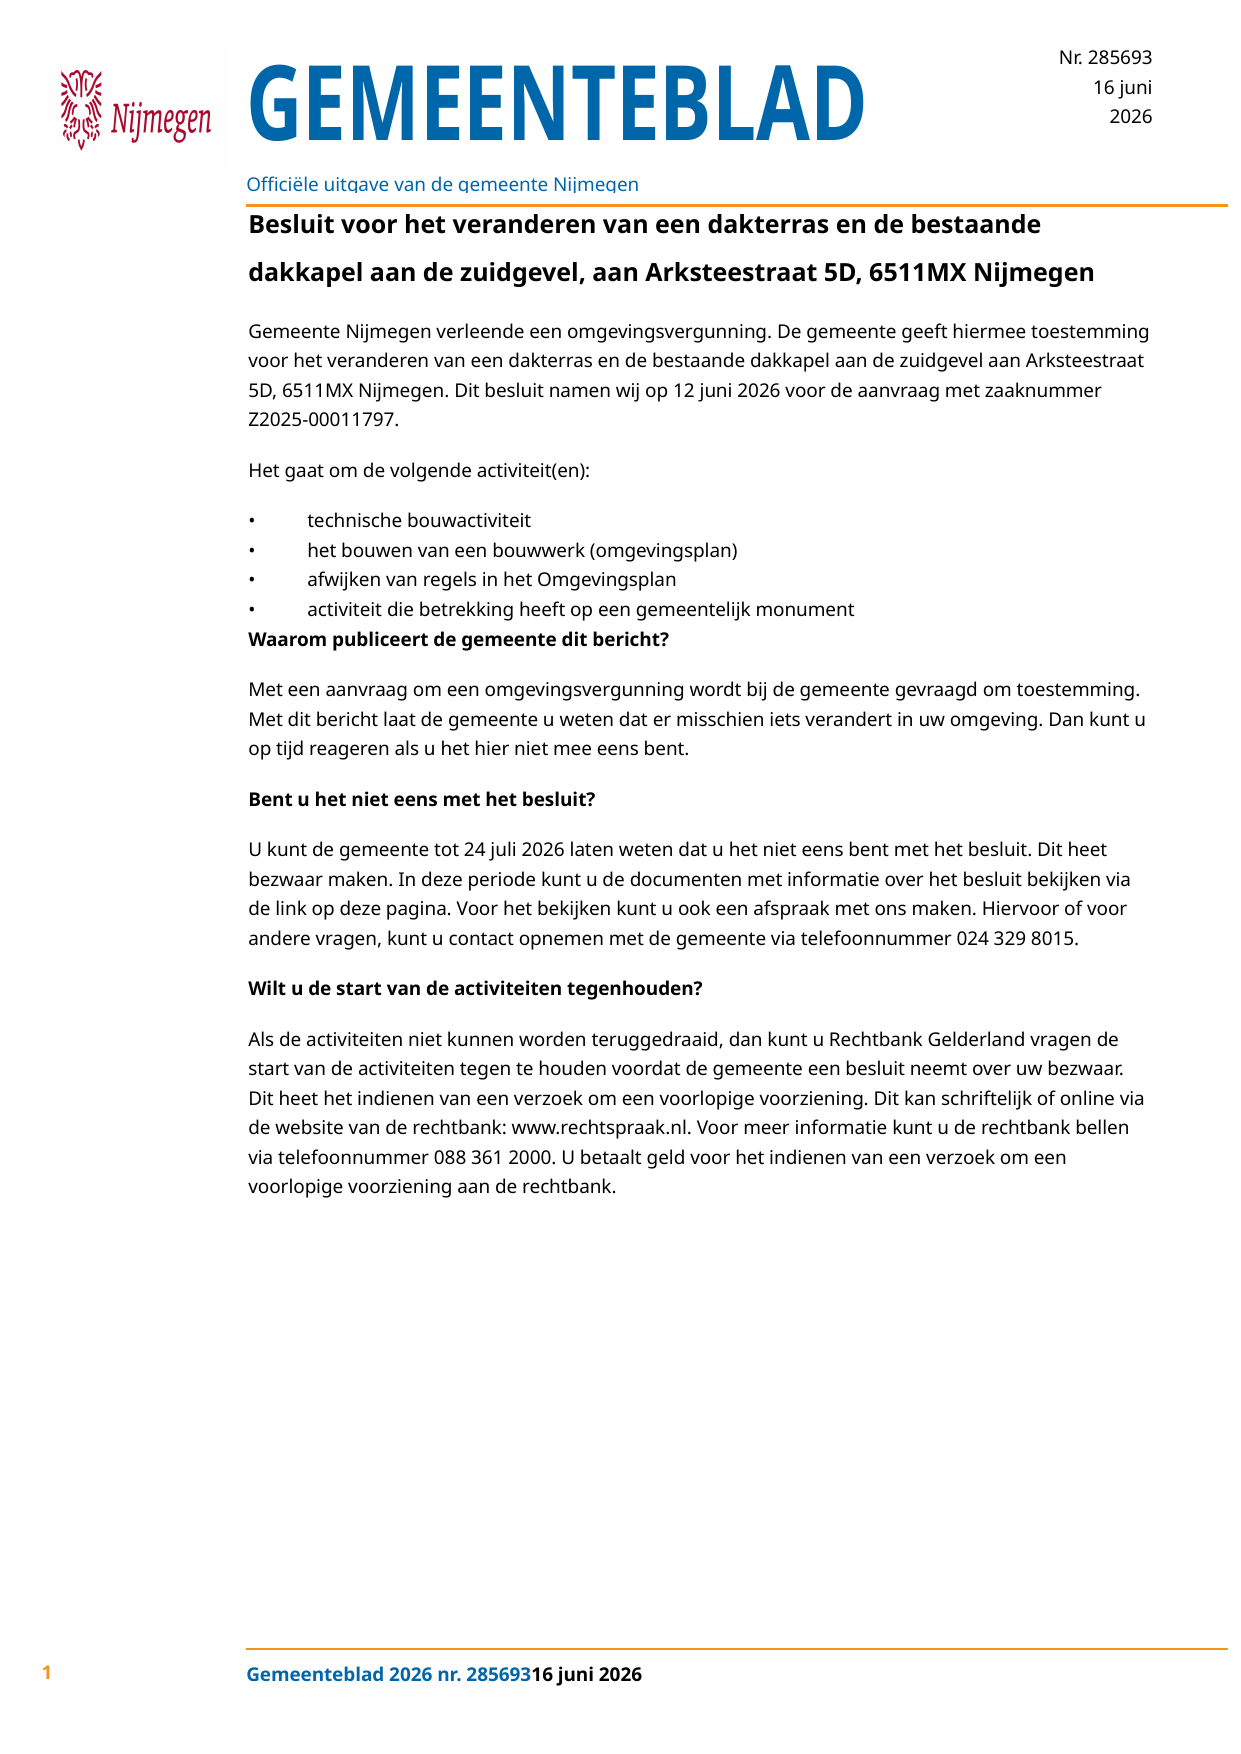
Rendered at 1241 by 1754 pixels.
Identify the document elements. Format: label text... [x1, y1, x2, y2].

text U kunt de gemeente tot 24 juli 2026 laten weten dat u het niet eens bent met het besluit. Dit heet bezwaar maken. In deze periode kunt u de documenten met informatie over het besluit bekijken via de link op deze pagina. Voor het bekijken kunt u ook een afspraak met ons maken. Hiervoor of voor andere vragen, kunt u contact opnemen met de gemeente via telefoonnummer 024 329 8015. [248, 836, 1152, 951]
list technische bouwactiviteit [248, 507, 1152, 533]
text Het gaat om de volgende activiteit(en): [248, 457, 1152, 483]
text Als de activiteiten niet kunnen worden teruggedraaid, dan kunt u Rechtbank Gelderland vragen de start van de activiteiten tegen te houden voordat de gemeente een besluit neemt over uw bezwaar. Dit heet het indienen van een verzoek om een voorlopige voorziening. Dit kan schriftelijk of online via de website van de rechtbank: www.rechtspraak.nl. Voor meer informatie kunt u de rechtbank bellen via telefoonnummer 088 361 2000. U betaalt geld voor het indienen van een verzoek om een voorlopige voorziening aan de rechtbank. [248, 1026, 1152, 1199]
text Met een aanvraag om een omgevingsvergunning wordt bij de gemeente gevraagd om toestemming. Met dit bericht laat de gemeente u weten dat er misschien iets verandert in uw omgeving. Dan kunt u op tijd reageren als u het hier niet mee eens bent. [248, 676, 1152, 761]
text Gemeente Nijmegen verleende een omgevingsvergunning. De gemeente geeft hiermee toestemming voor het veranderen van een dakterras en de bestaande dakkapel aan de zuidgevel aan Arksteestraat 5D, 6511MX Nijmegen. Dit besluit namen wij op 12 juni 2026 voor de aanvraag met zaaknummer Z2025-00011797. [248, 318, 1152, 432]
picture [41, 47, 231, 172]
list afwijken van regels in het Omgevingsplan [248, 567, 1152, 592]
text Besluit voor het veranderen van een dakterras en de bestaande dakkapel aan de zuidgevel, aan Arksteestraat 5D, 6511MX Nijmegen [248, 207, 1152, 288]
list activiteit die betrekking heeft op een gemeentelijk monument [248, 596, 1152, 622]
text Wilt u de start van de activiteiten tegenhouden? [248, 975, 1152, 1001]
text Bent u het niet eens met het besluit? [248, 786, 1152, 812]
text Waarom publiceert de gemeente dit bericht? [248, 626, 1152, 652]
list het bouwen van een bouwwerk (omgevingsplan) [248, 537, 1152, 563]
